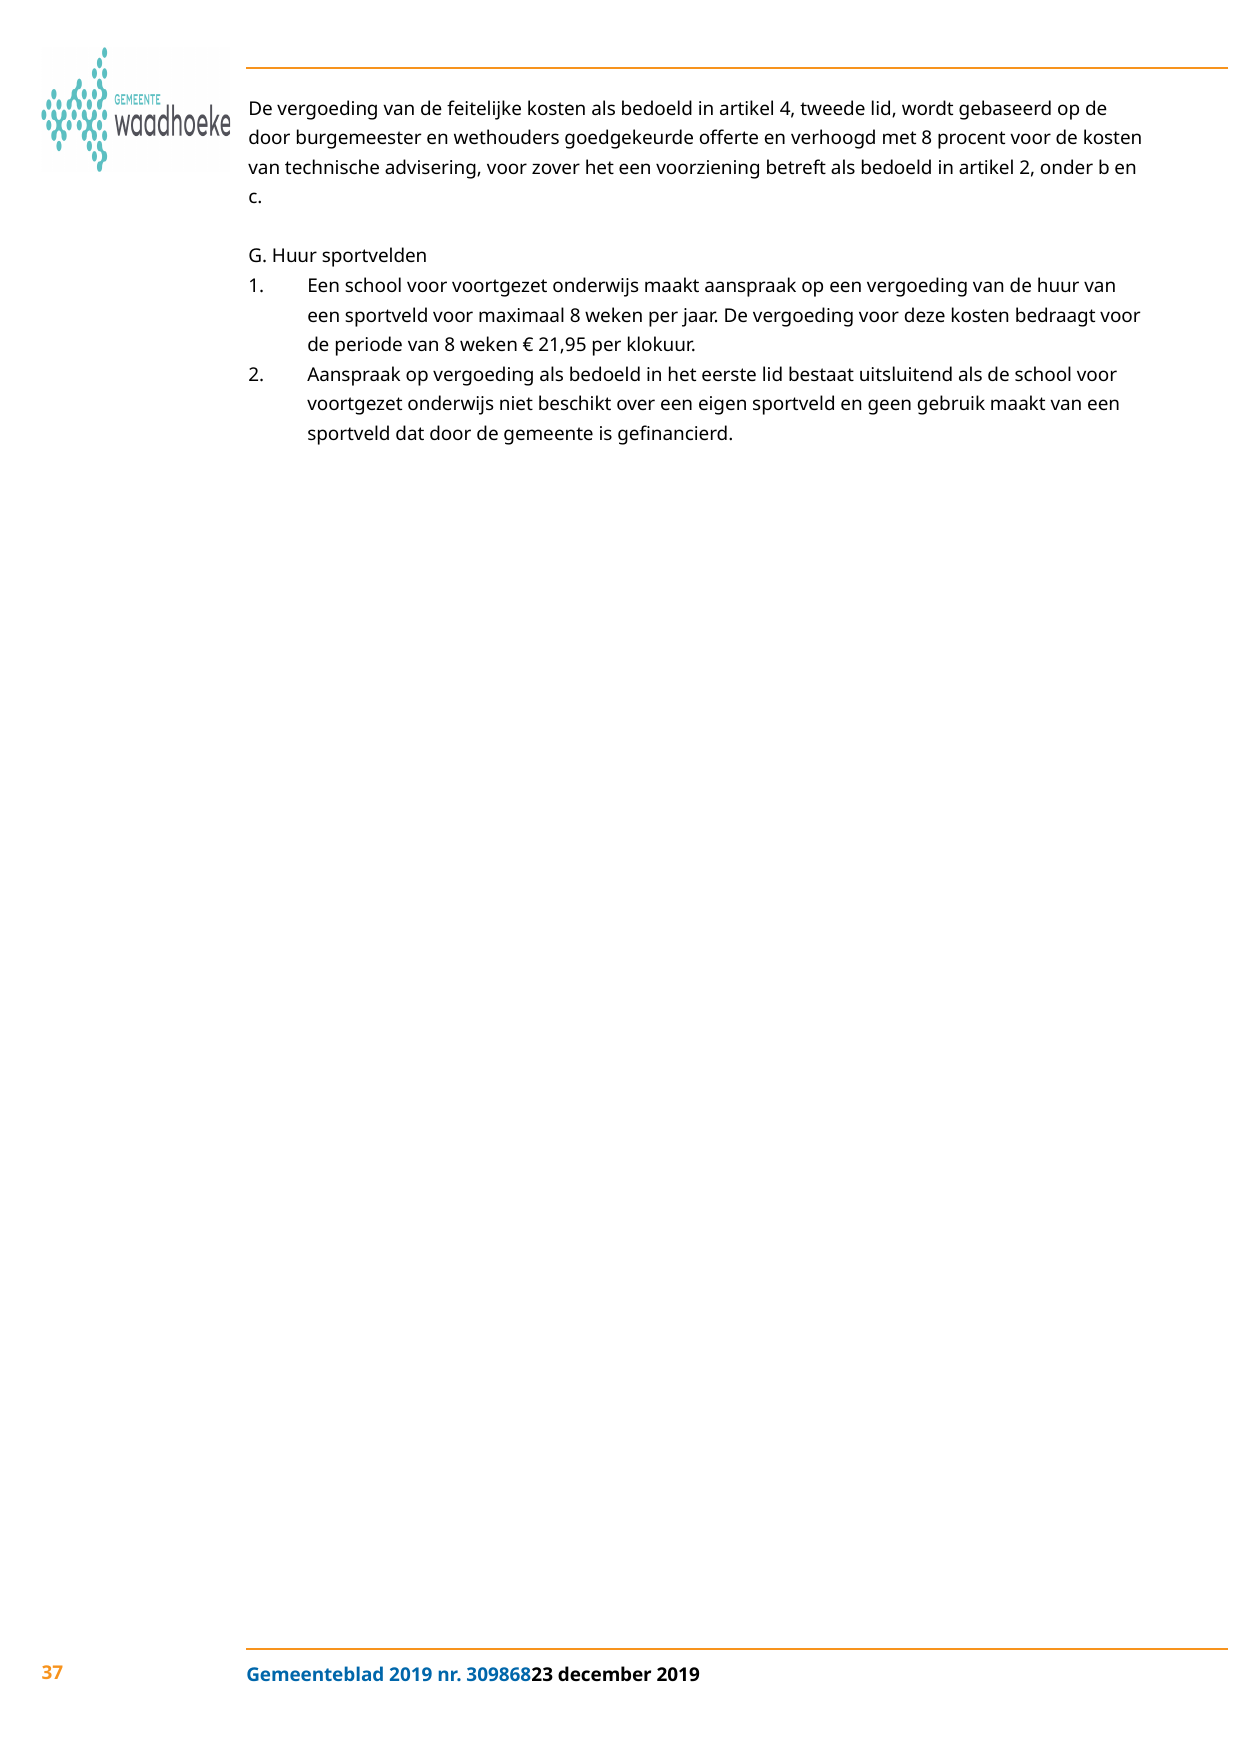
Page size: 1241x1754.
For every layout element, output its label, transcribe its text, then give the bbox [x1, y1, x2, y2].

text De vergoeding van de feitelijke kosten als bedoeld in artikel 4, tweede lid, wordt gebaseerd op de door burgemeester en wethouders goedgekeurde offerte en verhoogd met 8 procent voor de kosten van technische advisering, voor zover het een voorziening betreft als bedoeld in artikel 2, onder b en c. [248, 95, 1152, 209]
picture [41, 47, 231, 172]
text G. Huur sportvelden [248, 243, 1152, 268]
list Aanspraak op vergoeding als bedoeld in het eerste lid bestaat uitsluitend als de school voor voortgezet onderwijs niet beschikt over een eigen sportveld en geen gebruik maakt van een sportveld dat door de gemeente is gefinancierd. [248, 361, 1152, 446]
list Een school voor voortgezet onderwijs maakt aanspraak op een vergoeding van de huur van een sportveld voor maximaal 8 weken per jaar. De vergoeding voor deze kosten bedraagt voor de periode van 8 weken € 21,95 per klokuur. [248, 272, 1152, 357]
